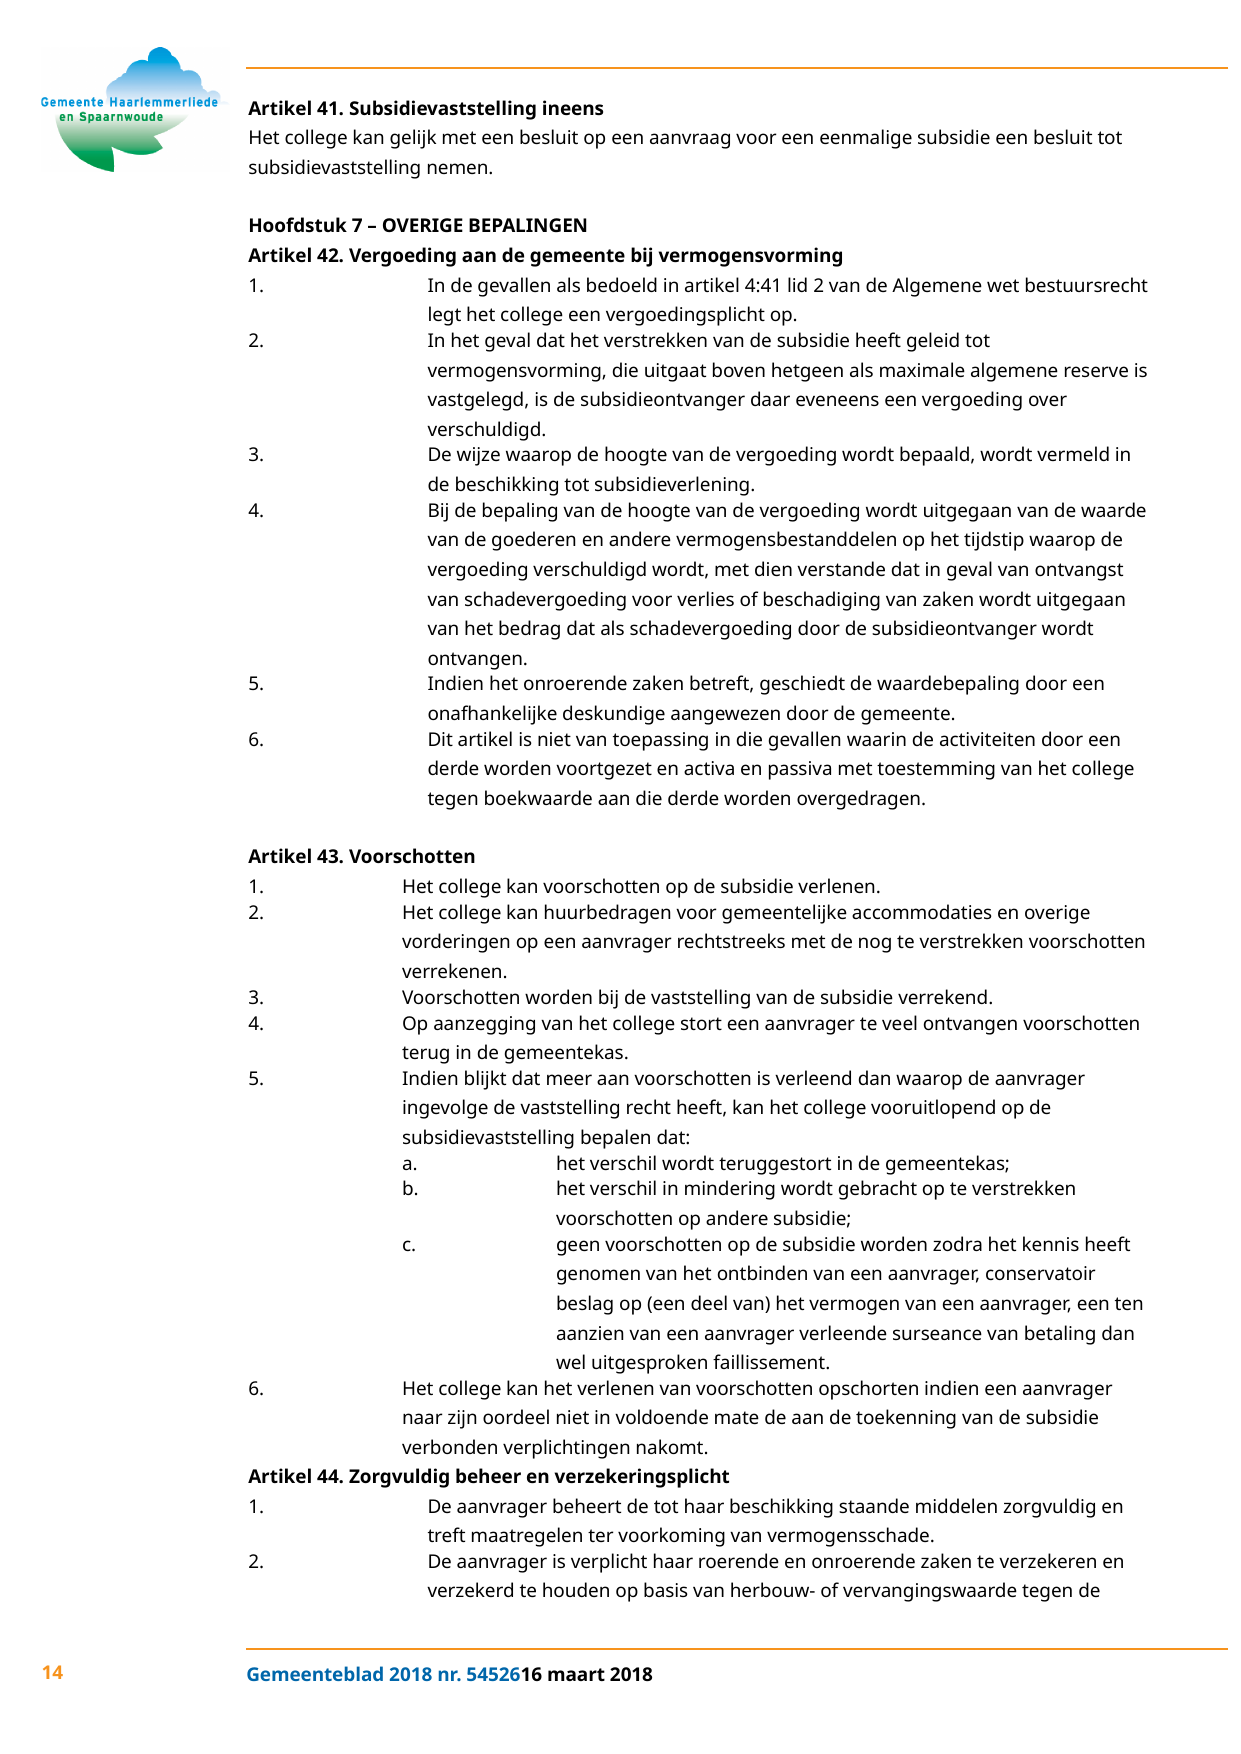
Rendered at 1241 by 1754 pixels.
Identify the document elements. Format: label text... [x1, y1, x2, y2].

table_header In de gevallen als bedoeld in artikel 4:41 lid 2 van de Algemene wet bestuursrecht legt het college een vergoedingsplicht op. [427, 272, 1152, 327]
text Artikel 44. Zorgvuldig beheer en verzekeringsplicht [248, 1463, 1152, 1489]
table_header Het college kan gelijk met een besluit op een aanvraag voor een eenmalige subsidie een besluit tot subsidievaststelling nemen. [248, 125, 1152, 180]
table_cell Het college kan huurbedragen voor gemeentelijke accommodaties en overige vorderingen op een aanvrager rechtstreeks met de nog te verstrekken voorschotten verrekenen. [402, 899, 1152, 984]
table_cell 6. [248, 726, 427, 811]
table_header 1. [248, 272, 427, 327]
table_cell 4. [248, 1010, 402, 1065]
table_cell In het geval dat het verstrekken van de subsidie heeft geleid tot vermogensvorming, die uitgaat boven hetgeen als maximale algemene reserve is vastgelegd, is de subsidieontvanger daar eveneens een vergoeding over verschuldigd. [427, 327, 1152, 442]
table_cell Voorschotten worden bij de vaststelling van de subsidie verrekend. [402, 984, 1152, 1010]
table_cell 5. [248, 671, 427, 726]
table_cell Bij de bepaling van de hoogte van de vergoeding wordt uitgegaan van de waarde van de goederen en andere vermogensbestanddelen op het tijdstip waarop de vergoeding verschuldigd wordt, met dien verstande dat in geval van ontvangst van schadevergoeding voor verlies of beschadiging van zaken wordt uitgegaan van het bedrag dat als schadevergoeding door de subsidieontvanger wordt ontvangen. [427, 497, 1152, 671]
table_cell Het college kan het verlenen van voorschotten opschorten indien een aanvrager naar zijn oordeel niet in voldoende mate de aan de toekenning van de subsidie verbonden verplichtingen nakomt. [402, 1375, 1152, 1460]
table_cell [248, 1150, 402, 1176]
table_cell De aanvrager is verplicht haar roerende en onroerende zaken te verzekeren en verzekerd te houden op basis van herbouw- of vervangingswaarde tegen de [427, 1548, 1152, 1603]
table_cell [248, 1176, 402, 1231]
table_header De aanvrager beheert de tot haar beschikking staande middelen zorgvuldig en treft maatregelen ter voorkoming van vermogensschade. [427, 1493, 1152, 1548]
table_cell a. [402, 1150, 556, 1176]
table_cell 3. [248, 442, 427, 497]
table_cell 2. [248, 327, 427, 442]
table_cell [248, 1231, 402, 1375]
table_cell 4. [248, 497, 427, 671]
text Artikel 41. Subsidievaststelling ineens [248, 95, 1152, 121]
table_cell Dit artikel is niet van toepassing in die gevallen waarin de activiteiten door een derde worden voortgezet en activa en passiva met toestemming van het college tegen boekwaarde aan die derde worden overgedragen. [427, 726, 1152, 811]
table_cell 3. [248, 984, 402, 1010]
text Hoofdstuk 7 – OVERIGE BEPALINGEN [248, 213, 1152, 238]
table_cell 2. [248, 899, 402, 984]
table_cell Indien blijkt dat meer aan voorschotten is verleend dan waarop de aanvrager ingevolge de vaststelling recht heeft, kan het college vooruitlopend op de subsidievaststelling bepalen dat: [402, 1065, 1152, 1150]
text Artikel 43. Voorschotten [248, 844, 1152, 869]
table_cell geen voorschotten op de subsidie worden zodra het kennis heeft genomen van het ontbinden van een aanvrager, conservatoir beslag op (een deel van) het vermogen van een aanvrager, een ten aanzien van een aanvrager verleende surseance van betaling dan wel uitgesproken faillissement. [556, 1231, 1152, 1375]
table_cell 5. [248, 1065, 402, 1150]
text Artikel 42. Vergoeding aan de gemeente bij vermogensvorming [248, 242, 1152, 268]
table_header 1. [248, 1493, 427, 1548]
table_cell 6. [248, 1375, 402, 1460]
table_cell De wijze waarop de hoogte van de vergoeding wordt bepaald, wordt vermeld in de beschikking tot subsidieverlening. [427, 442, 1152, 497]
table_cell het verschil wordt teruggestort in de gemeentekas; [556, 1150, 1152, 1176]
table_cell c. [402, 1231, 556, 1375]
table_cell Op aanzegging van het college stort een aanvrager te veel ontvangen voorschotten terug in de gemeentekas. [402, 1010, 1152, 1065]
table_cell Indien het onroerende zaken betreft, geschiedt de waardebepaling door een onafhankelijke deskundige aangewezen door de gemeente. [427, 671, 1152, 726]
table_cell het verschil in mindering wordt gebracht op te verstrekken voorschotten op andere subsidie; [556, 1176, 1152, 1231]
table_header Het college kan voorschotten op de subsidie verlenen. [402, 873, 1152, 899]
table_cell 2. [248, 1548, 427, 1603]
picture [41, 47, 231, 172]
table_header 1. [248, 873, 402, 899]
table_cell b. [402, 1176, 556, 1231]
